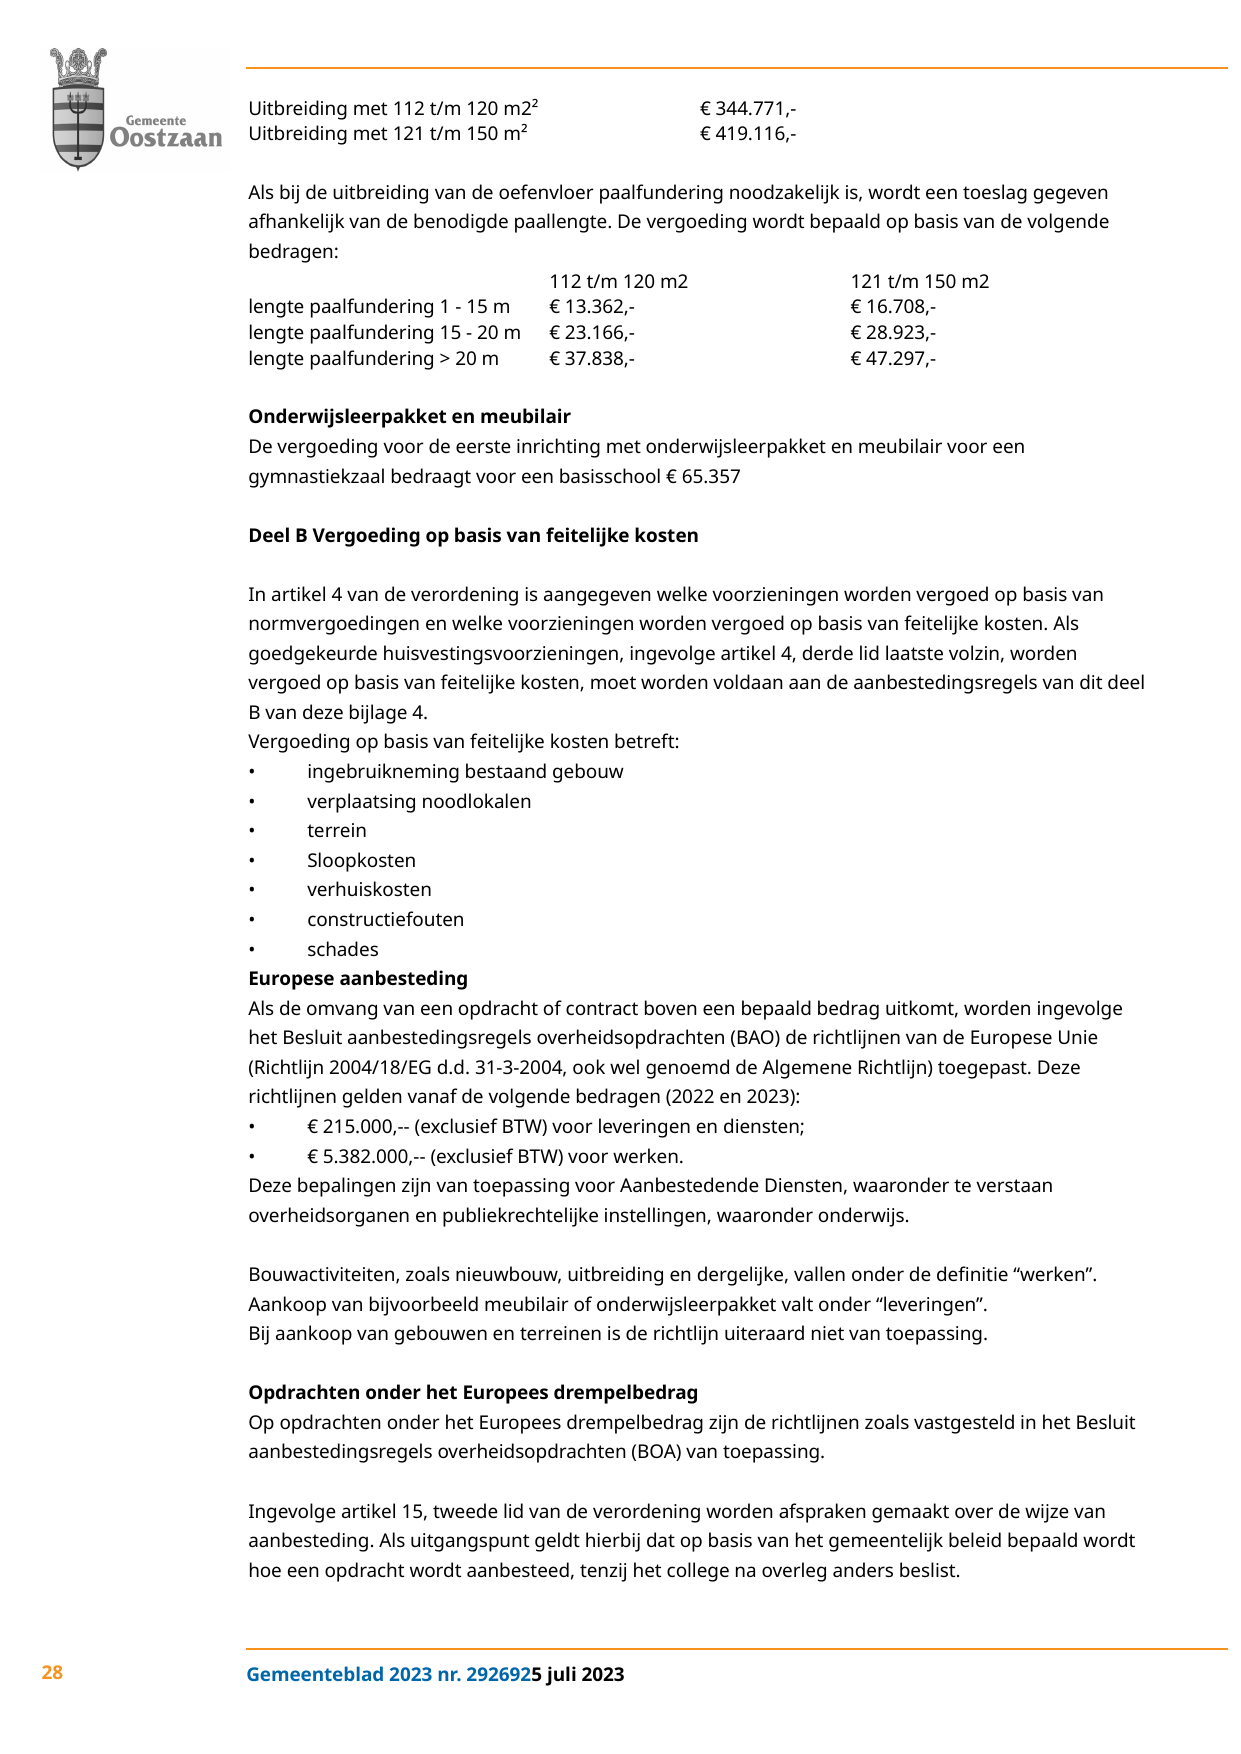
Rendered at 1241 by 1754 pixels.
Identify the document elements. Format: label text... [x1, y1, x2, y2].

table_cell lengte paalfundering > 20 m [248, 345, 549, 371]
text Onderwijsleerpakket en meubilair [248, 404, 1152, 429]
list verhuiskosten [248, 877, 1152, 902]
table_header Uitbreiding met 112 t/m 120 m2² [248, 95, 700, 121]
text Op opdrachten onder het Europees drempelbedrag zijn de richtlijnen zoals vastgesteld in het Besluit aanbestedingsregels overheidsopdrachten (BOA) van toepassing. [248, 1409, 1152, 1464]
list constructiefouten [248, 906, 1152, 932]
text In artikel 4 van de verordening is aangegeven welke voorzieningen worden vergoed op basis van normvergoedingen en welke voorzieningen worden vergoed op basis van feitelijke kosten. Als goedgekeurde huisvestingsvoorzieningen, ingevolge artikel 4, derde lid laatste volzin, worden vergoed op basis van feitelijke kosten, moet worden voldaan aan de aanbestedingsregels van dit deel B van deze bijlage 4. [248, 581, 1152, 725]
table_header 121 t/m 150 m2 [850, 268, 1152, 294]
table_cell € 13.362,- [549, 294, 850, 319]
table_cell € 28.923,- [850, 320, 1152, 345]
text Als bij de uitbreiding van de oefenvloer paalfundering noodzakelijk is, wordt een toeslag gegeven afhankelijk van de benodigde paallengte. De vergoeding wordt bepaald op basis van de volgende bedragen: [248, 179, 1152, 264]
picture [41, 47, 231, 172]
table_header € 344.771,- [700, 95, 1152, 121]
table_cell Uitbreiding met 121 t/m 150 m² [248, 121, 700, 146]
table_header 112 t/m 120 m2 [549, 268, 850, 294]
table_cell lengte paalfundering 15 - 20 m [248, 320, 549, 345]
list ingebruikneming bestaand gebouw [248, 758, 1152, 784]
text Vergoeding op basis van feitelijke kosten betreft: [248, 729, 1152, 754]
list terrein [248, 817, 1152, 843]
text Aankoop van bijvoorbeeld meubilair of onderwijsleerpakket valt onder “leveringen”. [248, 1291, 1152, 1316]
list schades [248, 936, 1152, 961]
list € 5.382.000,-- (exclusief BTW) voor werken. [248, 1143, 1152, 1168]
list Sloopkosten [248, 847, 1152, 873]
table_cell € 23.166,- [549, 320, 850, 345]
table_header Deel B Vergoeding op basis van feitelijke kosten [248, 522, 1152, 548]
table_cell € 16.708,- [850, 294, 1152, 319]
table_cell lengte paalfundering 1 - 15 m [248, 294, 549, 319]
text Ingevolge artikel 15, tweede lid van de verordening worden afspraken gemaakt over de wijze van aanbesteding. Als uitgangspunt geldt hierbij dat op basis van het gemeentelijk beleid bepaald wordt hoe een opdracht wordt aanbesteed, tenzij het college na overleg anders beslist. [248, 1498, 1152, 1583]
text Deze bepalingen zijn van toepassing voor Aanbestedende Diensten, waaronder te verstaan overheidsorganen en publiekrechtelijke instellingen, waaronder onderwijs. [248, 1172, 1152, 1228]
text Opdrachten onder het Europees drempelbedrag [248, 1379, 1152, 1405]
list € 215.000,-- (exclusief BTW) voor leveringen en diensten; [248, 1113, 1152, 1139]
text De vergoeding voor de eerste inrichting met onderwijsleerpakket en meubilair voor een gymnastiekzaal bedraagt voor een basisschool € 65.357 [248, 433, 1152, 489]
text Bij aankoop van gebouwen en terreinen is de richtlijn uiteraard niet van toepassing. [248, 1320, 1152, 1346]
text Bouwactiviteiten, zoals nieuwbouw, uitbreiding en dergelijke, vallen onder de definitie “werken”. [248, 1261, 1152, 1287]
table_header [248, 268, 549, 294]
table_cell € 47.297,- [850, 345, 1152, 371]
table_cell € 419.116,- [700, 121, 1152, 146]
table_cell € 37.838,- [549, 345, 850, 371]
list verplaatsing noodlokalen [248, 788, 1152, 813]
text Als de omvang van een opdracht of contract boven een bepaald bedrag uitkomt, worden ingevolge het Besluit aanbestedingsregels overheidsopdrachten (BAO) de richtlijnen van de Europese Unie (Richtlijn 2004/18/EG d.d. 31-3-2004, ook wel genoemd de Algemene Richtlijn) toegepast. Deze richtlijnen gelden vanaf de volgende bedragen (2022 en 2023): [248, 995, 1152, 1109]
text Europese aanbesteding [248, 965, 1152, 991]
